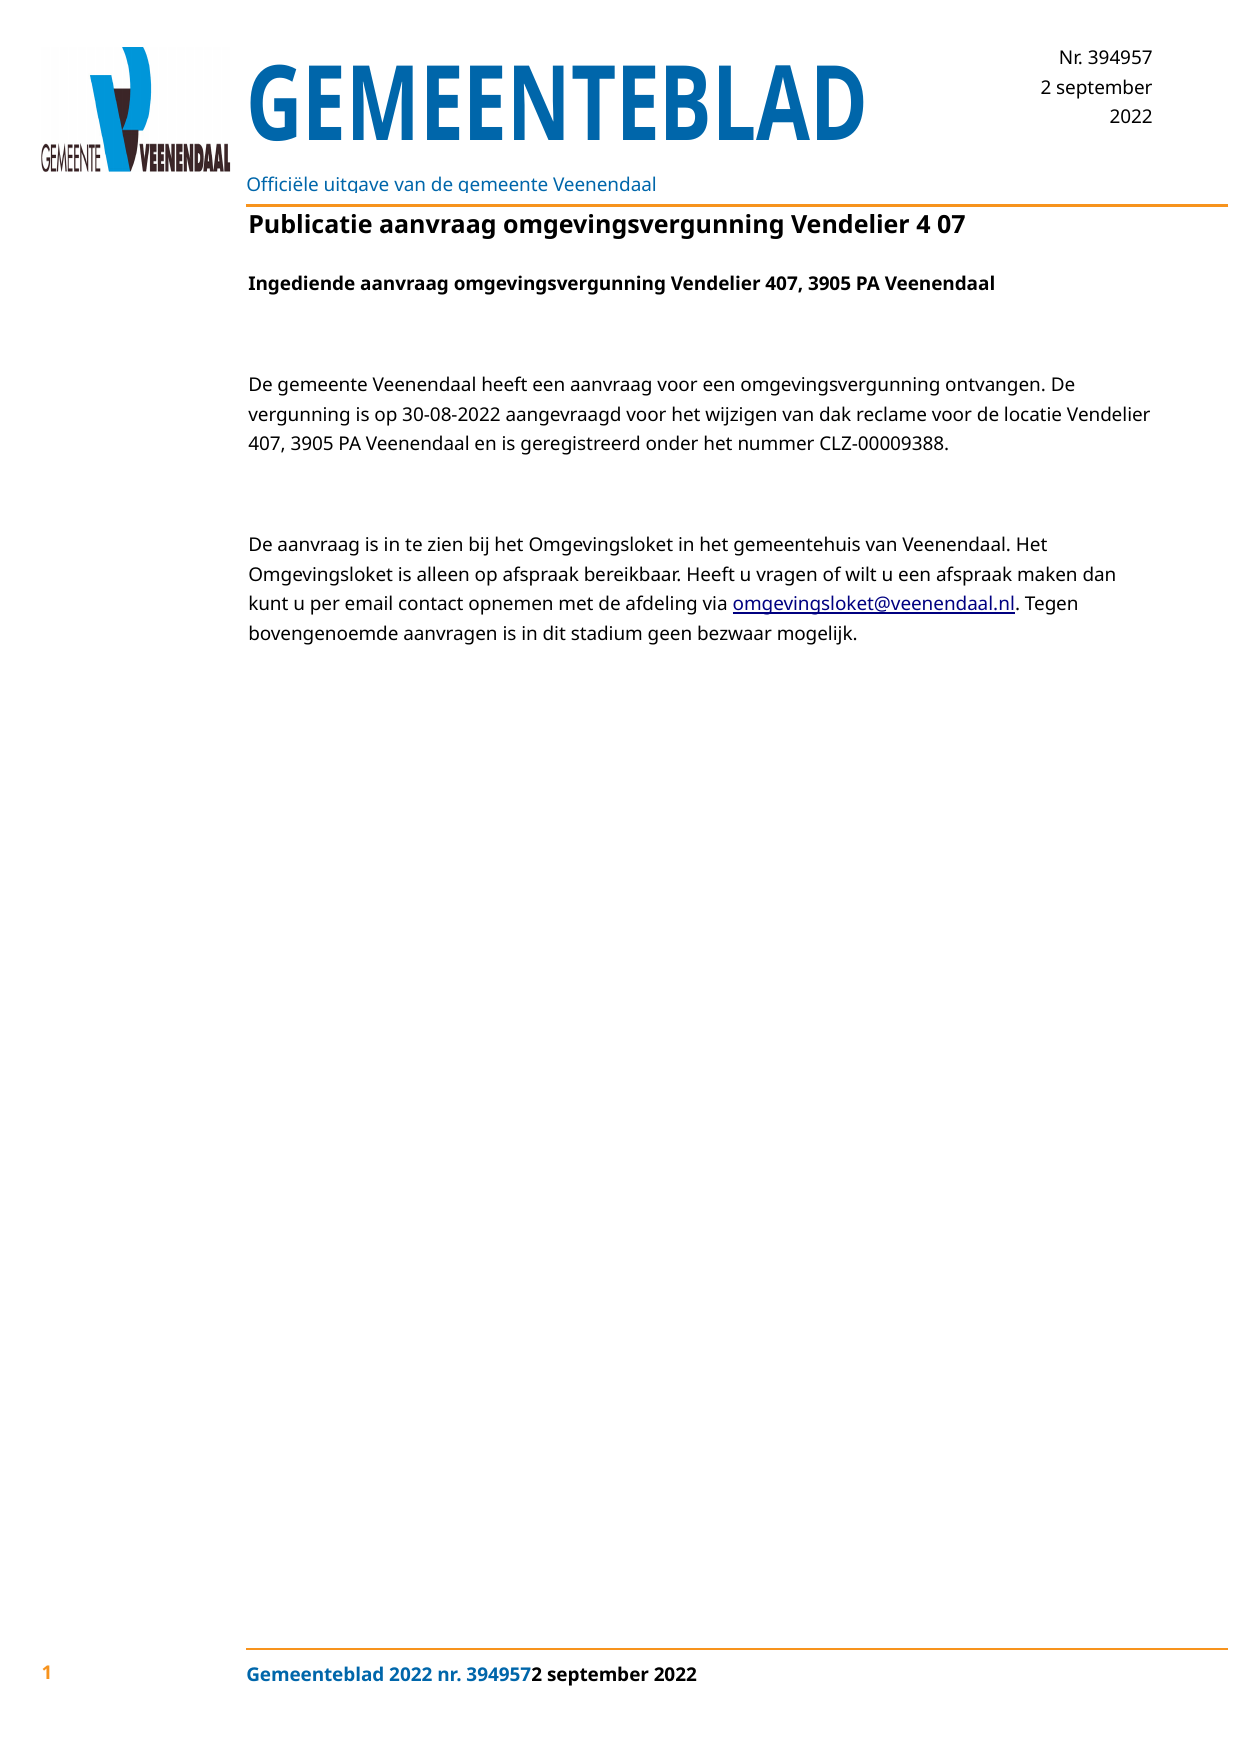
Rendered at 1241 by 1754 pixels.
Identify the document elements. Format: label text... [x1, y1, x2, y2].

text De gemeente Veenendaal heeft een aanvraag voor een omgevingsvergunning ontvangen. De vergunning is op 30-08-2022 aangevraagd voor het wijzigen van dak reclame voor de locatie Vendelier 407, 3905 PA Veenendaal en is geregistreerd onder het nummer CLZ-00009388. [248, 371, 1152, 456]
picture [41, 47, 130, 172]
text Ingediende aanvraag omgevingsvergunning Vendelier 407, 3905 PA Veenendaal [248, 270, 1152, 296]
text De aanvraag is in te zien bij het Omgevingsloket in het gemeentehuis van Veenendaal. Het Omgevingsloket is alleen op afspraak bereikbaar. Heeft u vragen of wilt u een afspraak maken dan kunt u per email contact opnemen met de afdeling via omgevingsloket@veenendaal.nl. Tegen bovengenoemde aanvragen is in dit stadium geen bezwaar mogelijk. [248, 531, 1152, 646]
text Publicatie aanvraag omgevingsvergunning Vendelier 4 07 [248, 207, 1152, 241]
picture [123, 47, 231, 172]
